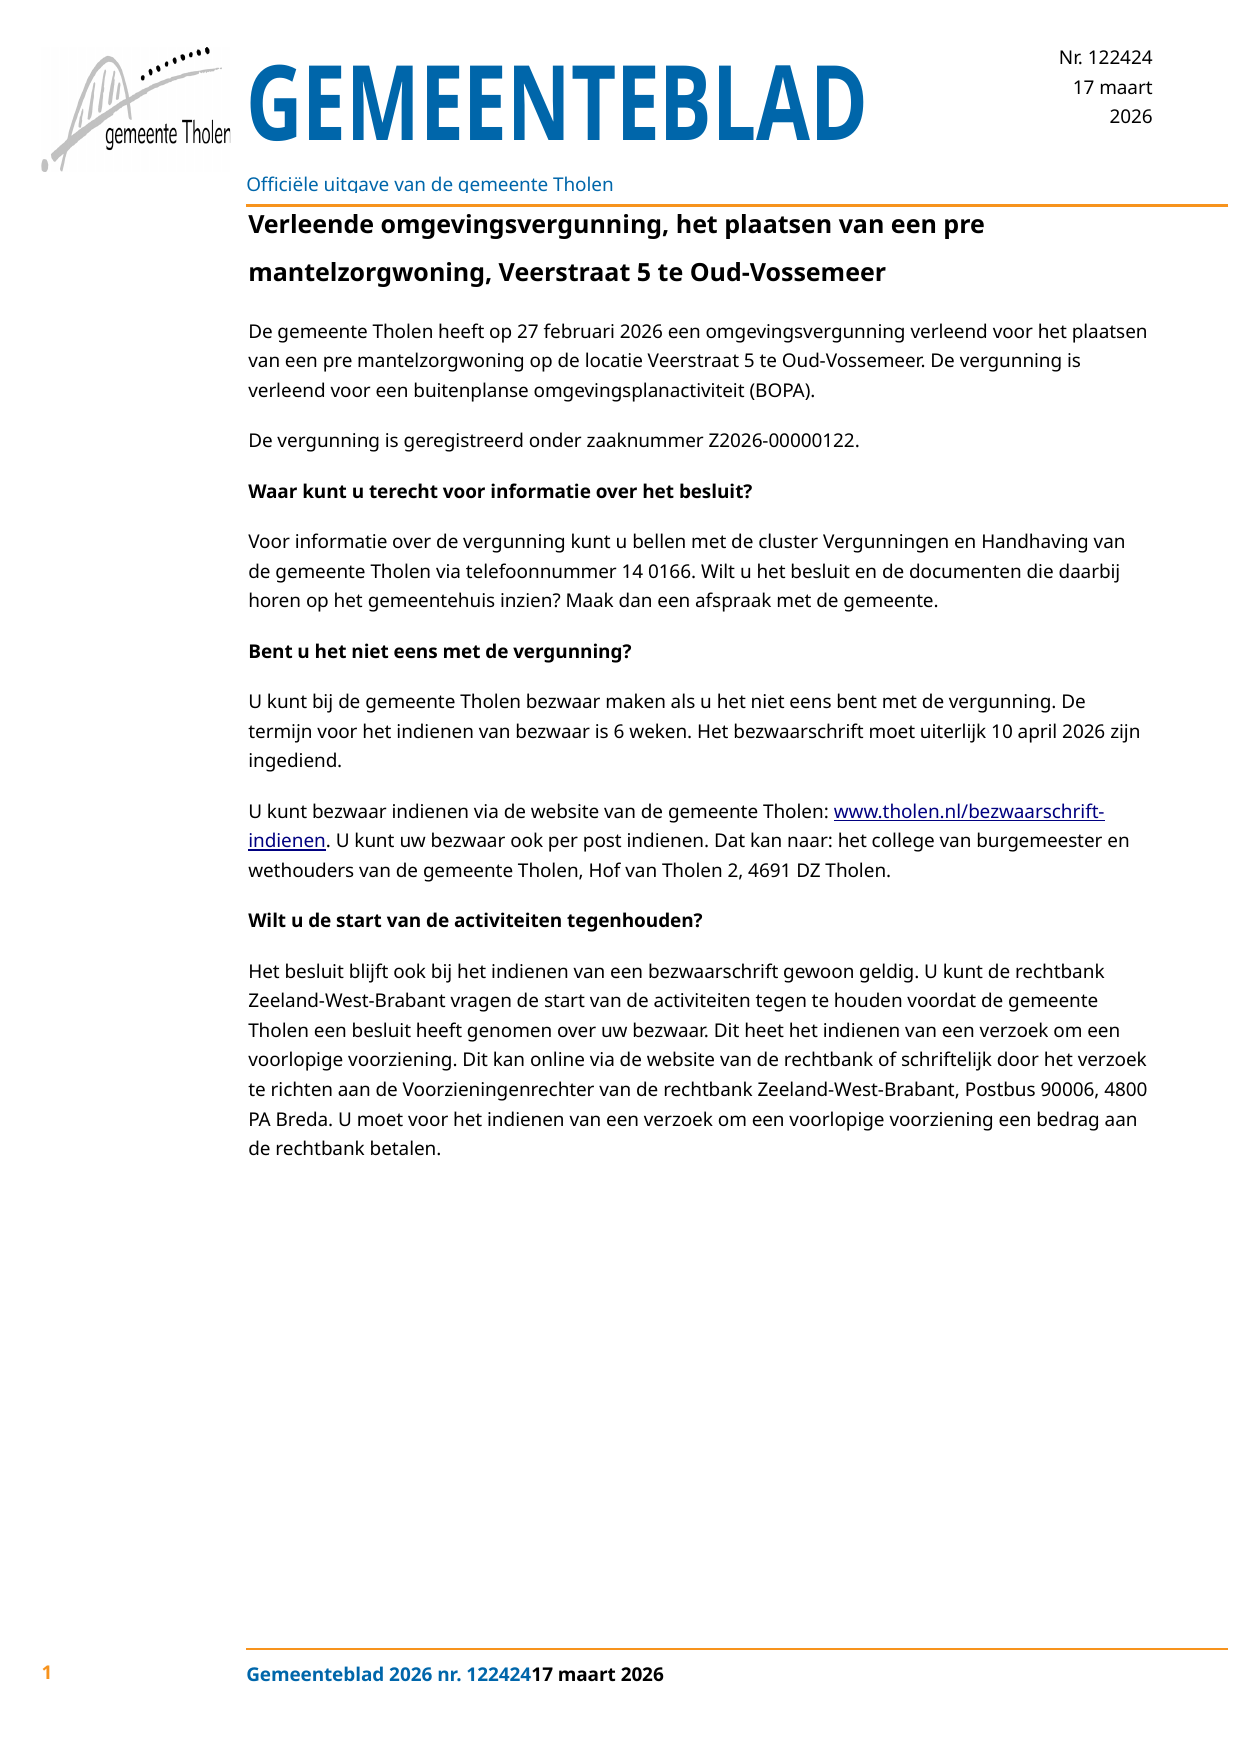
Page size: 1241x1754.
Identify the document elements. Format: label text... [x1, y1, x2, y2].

text Het besluit blijft ook bij het indienen van een bezwaarschrift gewoon geldig. U kunt de rechtbank Zeeland-West-Brabant vragen de start van de activiteiten tegen te houden voordat de gemeente Tholen een besluit heeft genomen over uw bezwaar. Dit heet het indienen van een verzoek om een voorlopige voorziening. Dit kan online via de website van de rechtbank of schriftelijk door het verzoek te richten aan de Voorzieningenrechter van de rechtbank Zeeland-West-Brabant, Postbus 90006, 4800 PA Breda. U moet voor het indienen van een verzoek om een voorlopige voorziening een bedrag aan de rechtbank betalen. [248, 958, 1152, 1161]
text Voor informatie over de vergunning kunt u bellen met de cluster Vergunningen en Handhaving van de gemeente Tholen via telefoonnummer 14 0166. Wilt u het besluit en de documenten die daarbij horen op het gemeentehuis inzien? Maak dan een afspraak met de gemeente. [248, 528, 1152, 613]
text De vergunning is geregistreerd onder zaaknummer Z2026-00000122. [248, 427, 1152, 453]
text Verleende omgevingsvergunning, het plaatsen van een pre mantelzorgwoning, Veerstraat 5 te Oud-Vossemeer [248, 207, 1152, 288]
text Bent u het niet eens met de vergunning? [248, 638, 1152, 664]
text U kunt bij de gemeente Tholen bezwaar maken als u het niet eens bent met de vergunning. De termijn voor het indienen van bezwaar is 6 weken. Het bezwaarschrift moet uiterlijk 10 april 2026 zijn ingediend. [248, 688, 1152, 773]
text Wilt u de start van de activiteiten tegenhouden? [248, 907, 1152, 933]
text U kunt bezwaar indienen via de website van de gemeente Tholen: www.tholen.nl/bezwaarschrift-indienen. U kunt uw bezwaar ook per post indienen. Dat kan naar: het college van burgemeester en wethouders van de gemeente Tholen, Hof van Tholen 2, 4691 DZ Tholen. [248, 798, 1152, 883]
picture [41, 47, 231, 172]
text Waar kunt u terecht voor informatie over het besluit? [248, 478, 1152, 504]
text De gemeente Tholen heeft op 27 februari 2026 een omgevingsvergunning verleend voor het plaatsen van een pre mantelzorgwoning op de locatie Veerstraat 5 te Oud-Vossemeer. De vergunning is verleend voor een buitenplanse omgevingsplanactiviteit (BOPA). [248, 318, 1152, 403]
